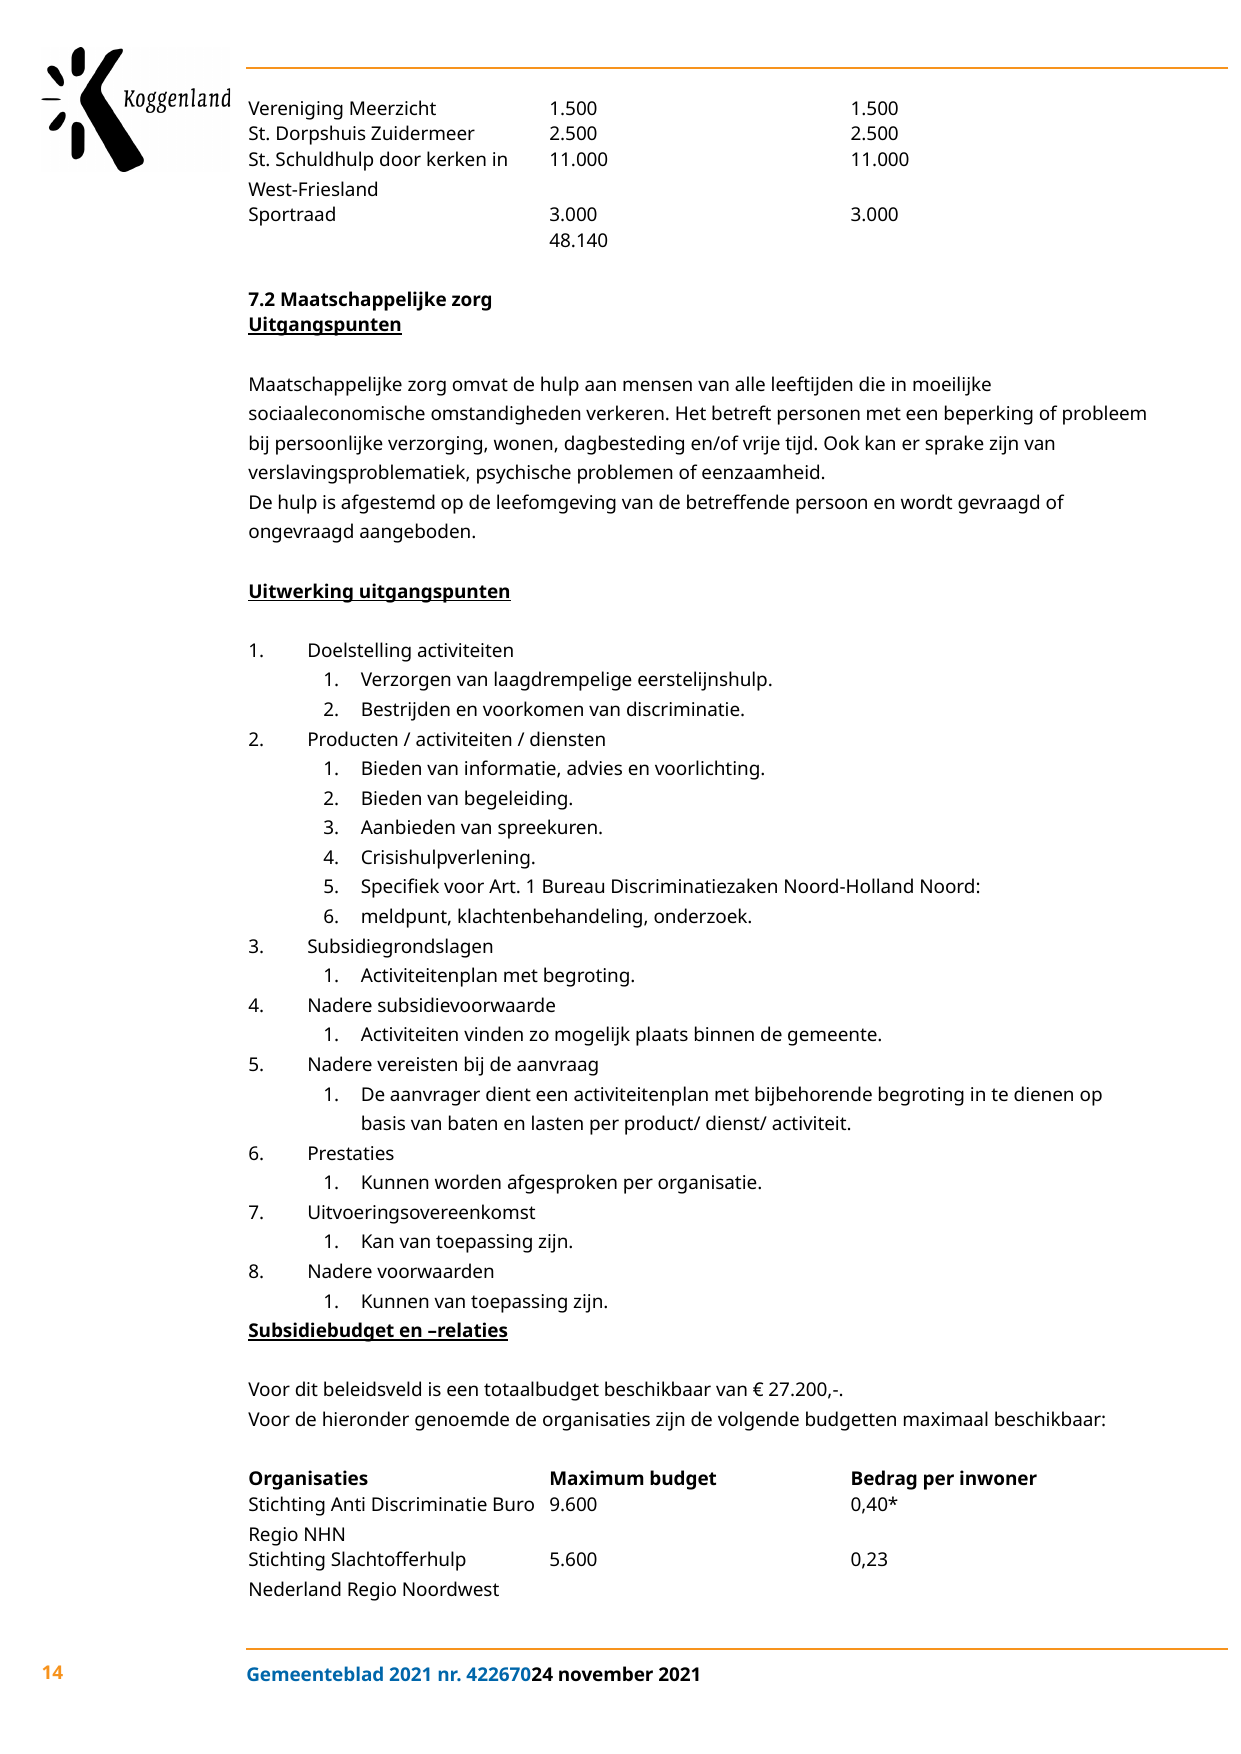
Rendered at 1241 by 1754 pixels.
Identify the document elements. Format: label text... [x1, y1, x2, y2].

table_cell 3.000 [549, 202, 850, 227]
table_cell 2.500 [850, 121, 1152, 146]
table_cell 1.500 [549, 95, 850, 121]
picture [41, 47, 231, 172]
list Kunnen van toepassing zijn. [323, 1288, 1152, 1313]
table_cell 0,40* [850, 1491, 1152, 1546]
table_cell Stichting Slachtofferhulp Nederland Regio Noordwest [248, 1546, 549, 1602]
table_cell [248, 227, 549, 253]
text Uitgangspunten [248, 312, 1152, 337]
table_header Maximum budget [549, 1465, 850, 1491]
table_cell 3.000 [850, 202, 1152, 227]
table_cell Vereniging Meerzicht [248, 95, 549, 121]
table_cell St. Schuldhulp door kerken in West-Friesland [248, 146, 549, 202]
table_cell 11.000 [850, 146, 1152, 202]
text Voor de hieronder genoemde de organisaties zijn de volgende budgetten maximaal beschikbaar: [248, 1406, 1152, 1432]
list Kunnen worden afgesproken per organisatie. [323, 1169, 1152, 1195]
list Aanbieden van spreekuren. [323, 814, 1152, 840]
text Uitwerking uitgangspunten [248, 578, 1152, 603]
text Maatschappelijke zorg omvat de hulp aan mensen van alle leeftijden die in moeilijke sociaaleconomische omstandigheden verkeren. Het betreft personen met een beperking of probleem bij persoonlijke verzorging, wonen, dagbesteding en/of vrije tijd. Ook kan er sprake zijn van verslavingsproblematiek, psychische problemen of eenzaamheid. [248, 371, 1152, 485]
list Bestrijden en voorkomen van discriminatie. [323, 696, 1152, 722]
list Doelstelling activiteiten [248, 637, 1152, 663]
text Voor dit beleidsveld is een totaalbudget beschikbaar van € 27.200,-. [248, 1377, 1152, 1402]
text De hulp is afgestemd op de leefomgeving van de betreffende persoon en wordt gevraagd of ongevraagd aangeboden. [248, 489, 1152, 544]
table_cell 0,23 [850, 1546, 1152, 1602]
table_cell 11.000 [549, 146, 850, 202]
text 7.2 Maatschappelijke zorg [248, 286, 1152, 312]
list Nadere vereisten bij de aanvraag [248, 1051, 1152, 1077]
list Subsidiegrondslagen [248, 933, 1152, 958]
list Kan van toepassing zijn. [323, 1229, 1152, 1254]
table_cell 9.600 [549, 1491, 850, 1546]
table_cell 48.140 [549, 227, 850, 253]
list Bieden van informatie, advies en voorlichting. [323, 755, 1152, 781]
list Specifiek voor Art. 1 Bureau Discriminatiezaken Noord-Holland Noord: [323, 874, 1152, 899]
list Activiteitenplan met begroting. [323, 962, 1152, 988]
table_header Organisaties [248, 1465, 549, 1491]
text Subsidiebudget en –relaties [248, 1317, 1152, 1343]
list Crisishulpverlening. [323, 844, 1152, 870]
table_cell Sportraad [248, 202, 549, 227]
list Prestaties [248, 1140, 1152, 1166]
list Uitvoeringsovereenkomst [248, 1199, 1152, 1225]
table_cell Stichting Anti Discriminatie Buro Regio NHN [248, 1491, 549, 1546]
list De aanvrager dient een activiteitenplan met bijbehorende begroting in te dienen op basis van baten en lasten per product/ dienst/ activiteit. [323, 1081, 1152, 1136]
list Bieden van begeleiding. [323, 785, 1152, 811]
table_header Bedrag per inwoner [850, 1465, 1152, 1491]
list Activiteiten vinden zo mogelijk plaats binnen de gemeente. [323, 1022, 1152, 1047]
list Producten / activiteiten / diensten [248, 726, 1152, 751]
table_cell [850, 227, 1152, 253]
list Nadere voorwaarden [248, 1258, 1152, 1284]
list Verzorgen van laagdrempelige eerstelijnshulp. [323, 667, 1152, 692]
table_cell St. Dorpshuis Zuidermeer [248, 121, 549, 146]
table_cell 5.600 [549, 1546, 850, 1602]
list meldpunt, klachtenbehandeling, onderzoek. [323, 903, 1152, 929]
table_cell 2.500 [549, 121, 850, 146]
table_cell 1.500 [850, 95, 1152, 121]
list Nadere subsidievoorwaarde [248, 992, 1152, 1018]
